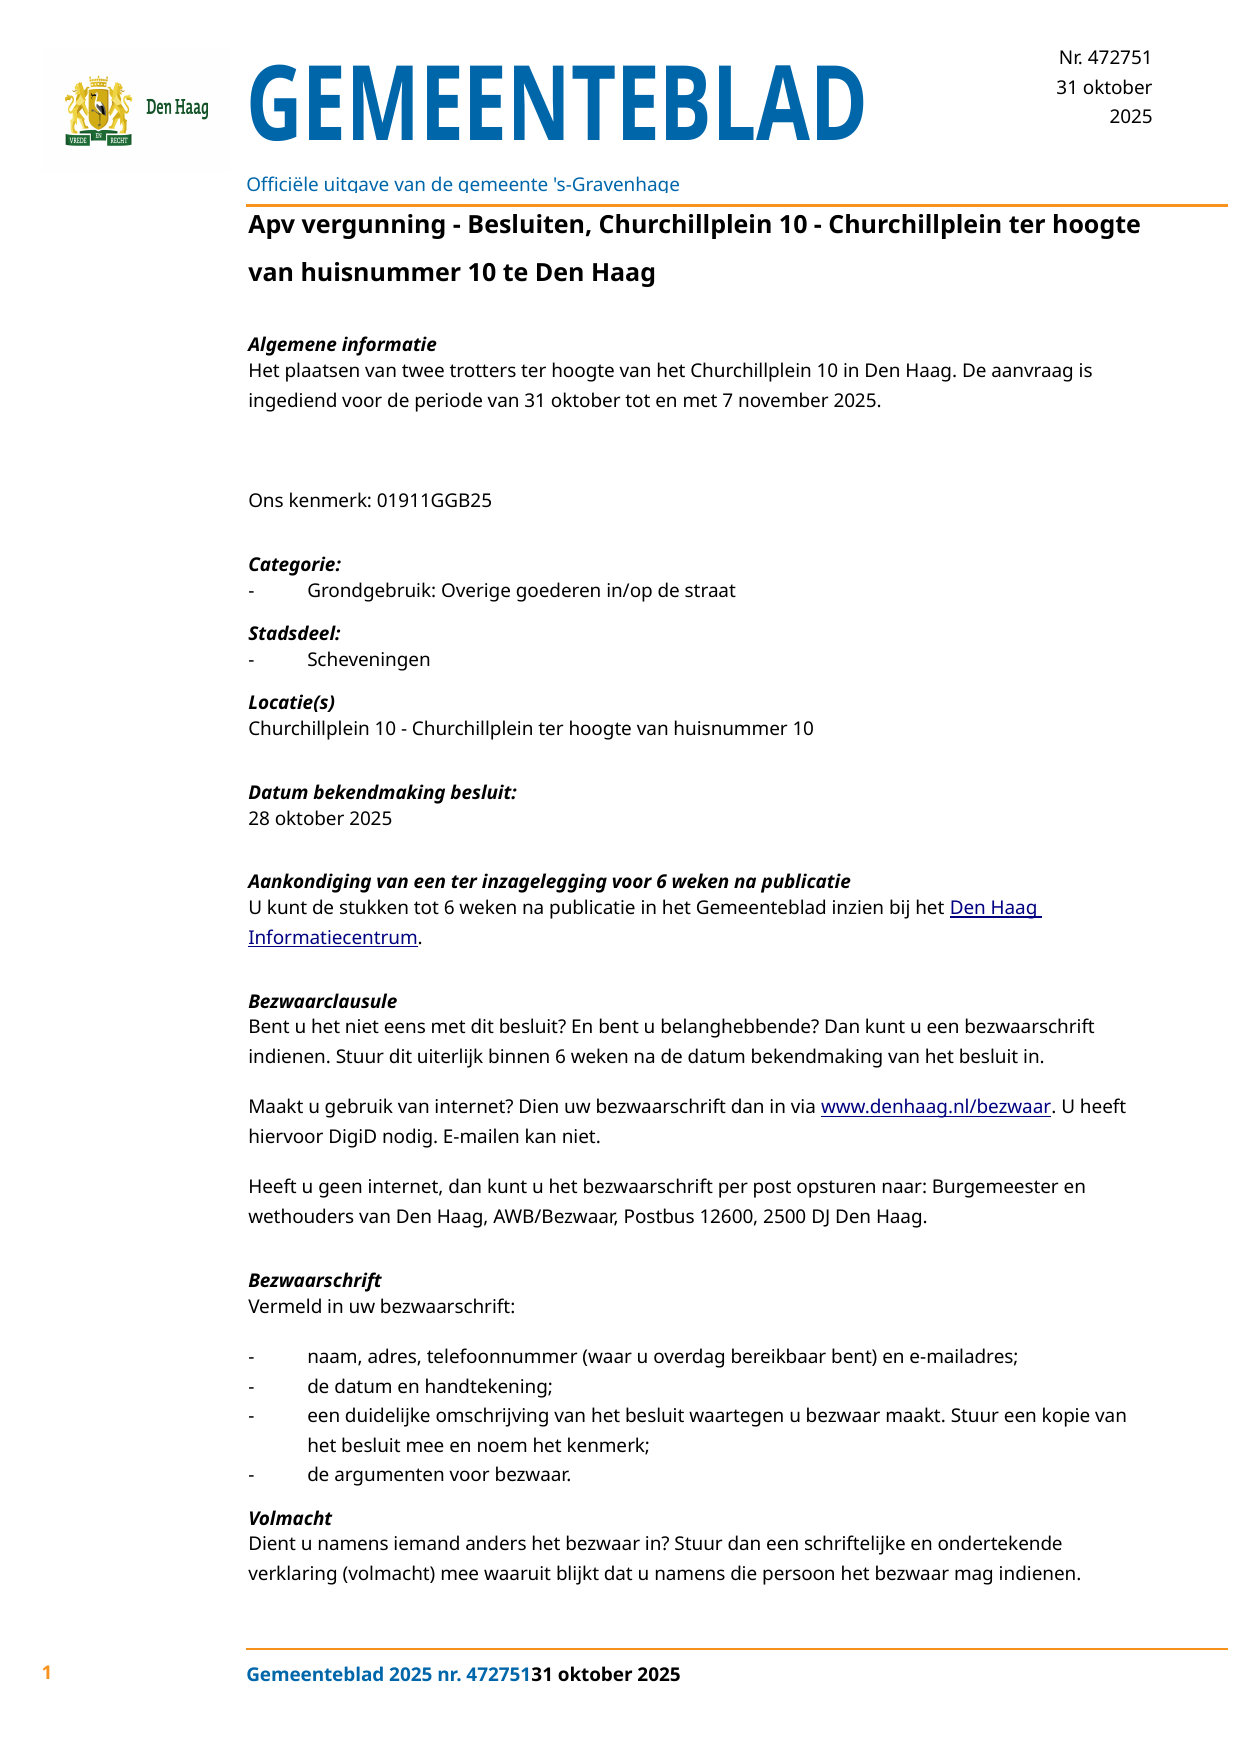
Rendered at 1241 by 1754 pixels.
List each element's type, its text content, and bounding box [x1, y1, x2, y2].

text Categorie: [248, 552, 1152, 577]
text Apv vergunning - Besluiten, Churchillplein 10 - Churchillplein ter hoogte van huisnummer 10 te Den Haag [248, 207, 1152, 288]
list de argumenten voor bezwaar. [248, 1462, 1152, 1487]
text U kunt de stukken tot 6 weken na publicatie in het Gemeenteblad inzien bij het Den Haag Informatiecentrum. [248, 894, 1152, 950]
text Bezwaarschrift [248, 1267, 1152, 1293]
picture [41, 47, 231, 172]
list naam, adres, telefoonnummer (waar u overdag bereikbaar bent) en e-mailadres; [248, 1343, 1152, 1369]
text Churchillplein 10 - Churchillplein ter hoogte van huisnummer 10 [248, 715, 1152, 741]
text 28 oktober 2025 [248, 805, 1152, 830]
text Ons kenmerk: 01911GGB25 [248, 488, 1152, 513]
text Stadsdeel: [248, 620, 1152, 646]
text Heeft u geen internet, dan kunt u het bezwaarschrift per post opsturen naar: Burgemeester en wethouders van Den Haag, AWB/Bezwaar, Postbus 12600, 2500 DJ Den Haag. [248, 1174, 1152, 1229]
text Dient u namens iemand anders het bezwaar in? Stuur dan een schriftelijke en ondertekende verklaring (volmacht) mee waaruit blijkt dat u namens die persoon het bezwaar mag indienen. [248, 1531, 1152, 1586]
text Maakt u gebruik van internet? Dien uw bezwaarschrift dan in via www.denhaag.nl/bezwaar. U heeft hiervoor DigiD nodig. E-mailen kan niet. [248, 1094, 1152, 1149]
text Aankondiging van een ter inzagelegging voor 6 weken na publicatie [248, 869, 1152, 894]
list de datum en handtekening; [248, 1373, 1152, 1399]
text Volmacht [248, 1505, 1152, 1531]
list een duidelijke omschrijving van het besluit waartegen u bezwaar maakt. Stuur een kopie van het besluit mee en noem het kenmerk; [248, 1402, 1152, 1458]
list Grondgebruik: Overige goederen in/op de straat [248, 577, 1152, 603]
list Scheveningen [248, 646, 1152, 672]
text Vermeld in uw bezwaarschrift: [248, 1293, 1152, 1319]
text Datum bekendmaking besluit: [248, 779, 1152, 805]
text Algemene informatie [248, 331, 1152, 357]
text Bent u het niet eens met dit besluit? En bent u belanghebbende? Dan kunt u een bezwaarschrift indienen. Stuur dit uiterlijk binnen 6 weken na de datum bekendmaking van het besluit in. [248, 1014, 1152, 1069]
text Het plaatsen van twee trotters ter hoogte van het Churchillplein 10 in Den Haag. De aanvraag is ingediend voor de periode van 31 oktober tot en met 7 november 2025. [248, 357, 1152, 412]
text Locatie(s) [248, 689, 1152, 715]
text Bezwaarclausule [248, 988, 1152, 1014]
